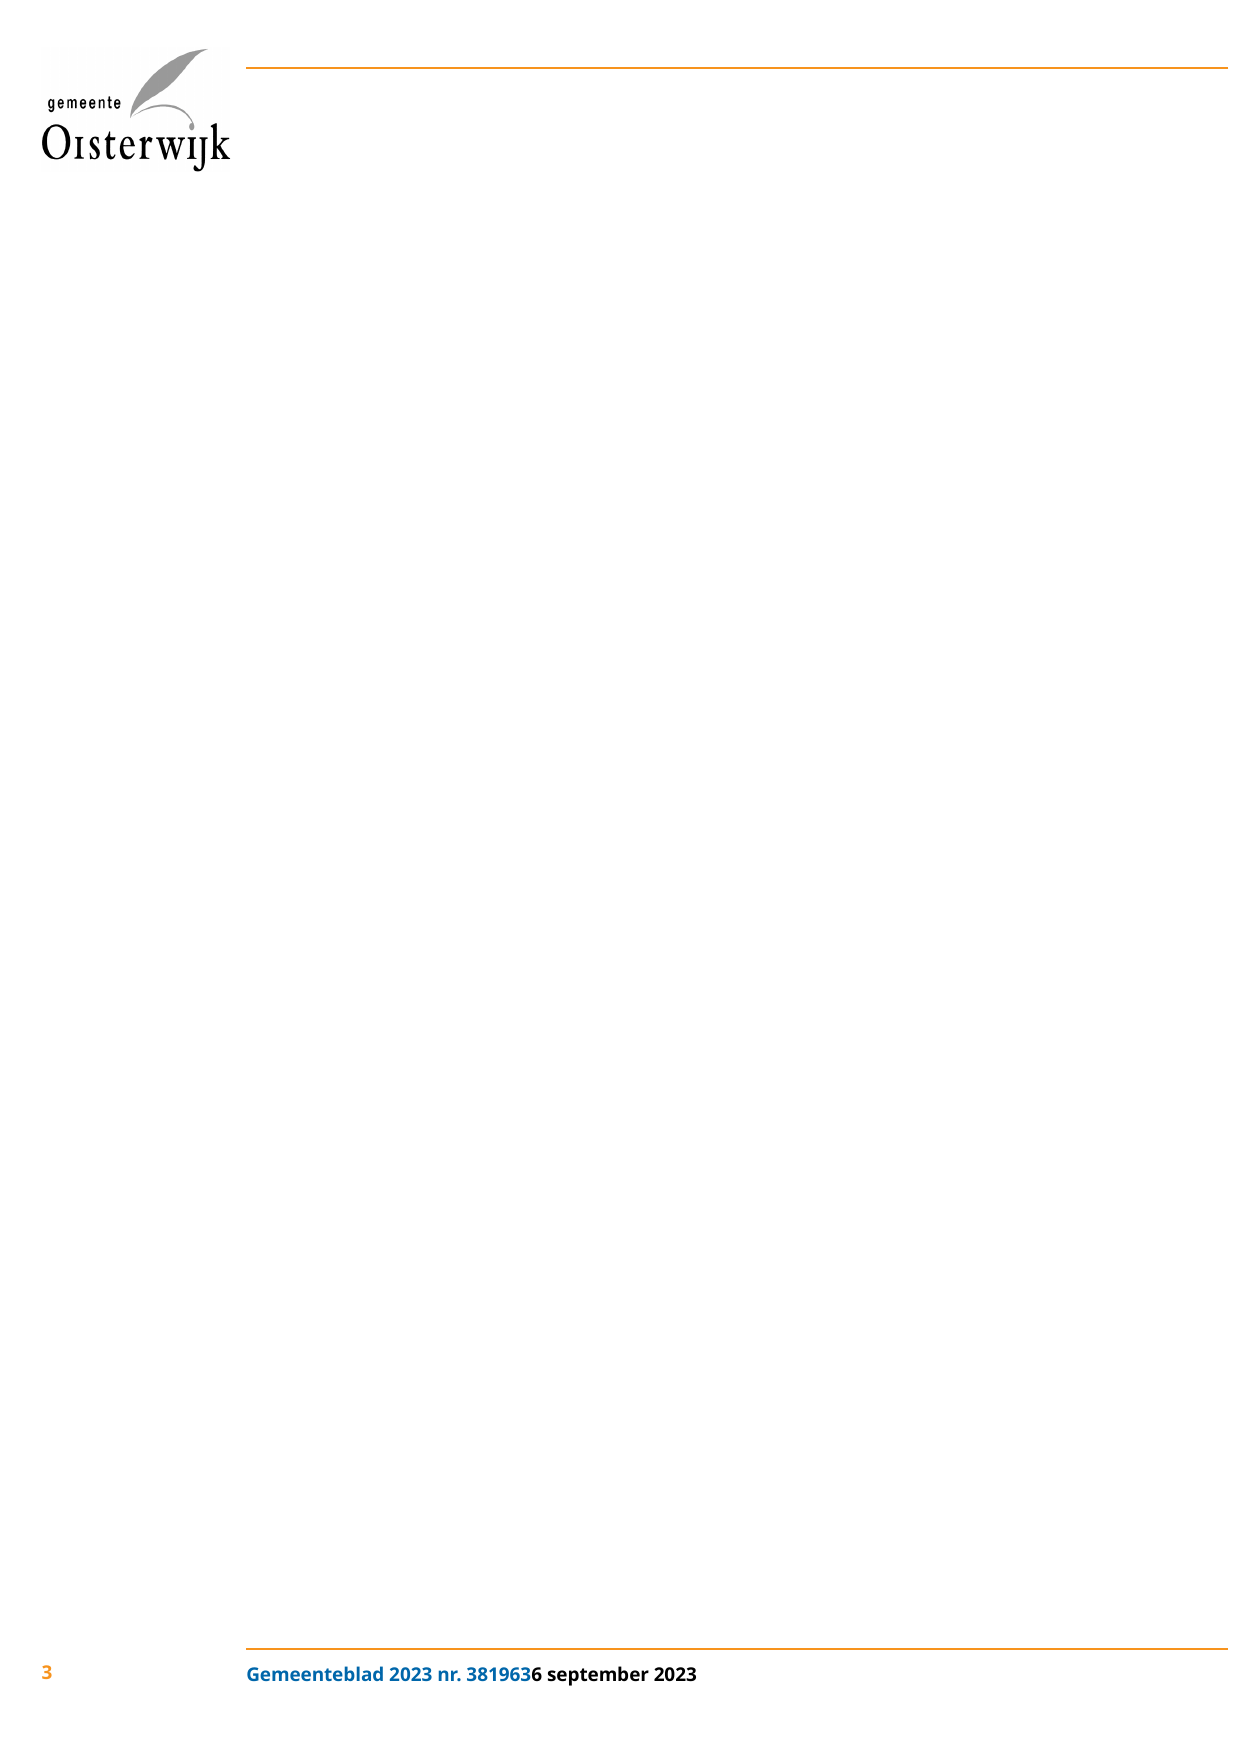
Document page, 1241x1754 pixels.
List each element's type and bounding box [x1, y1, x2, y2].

picture [41, 47, 231, 172]
